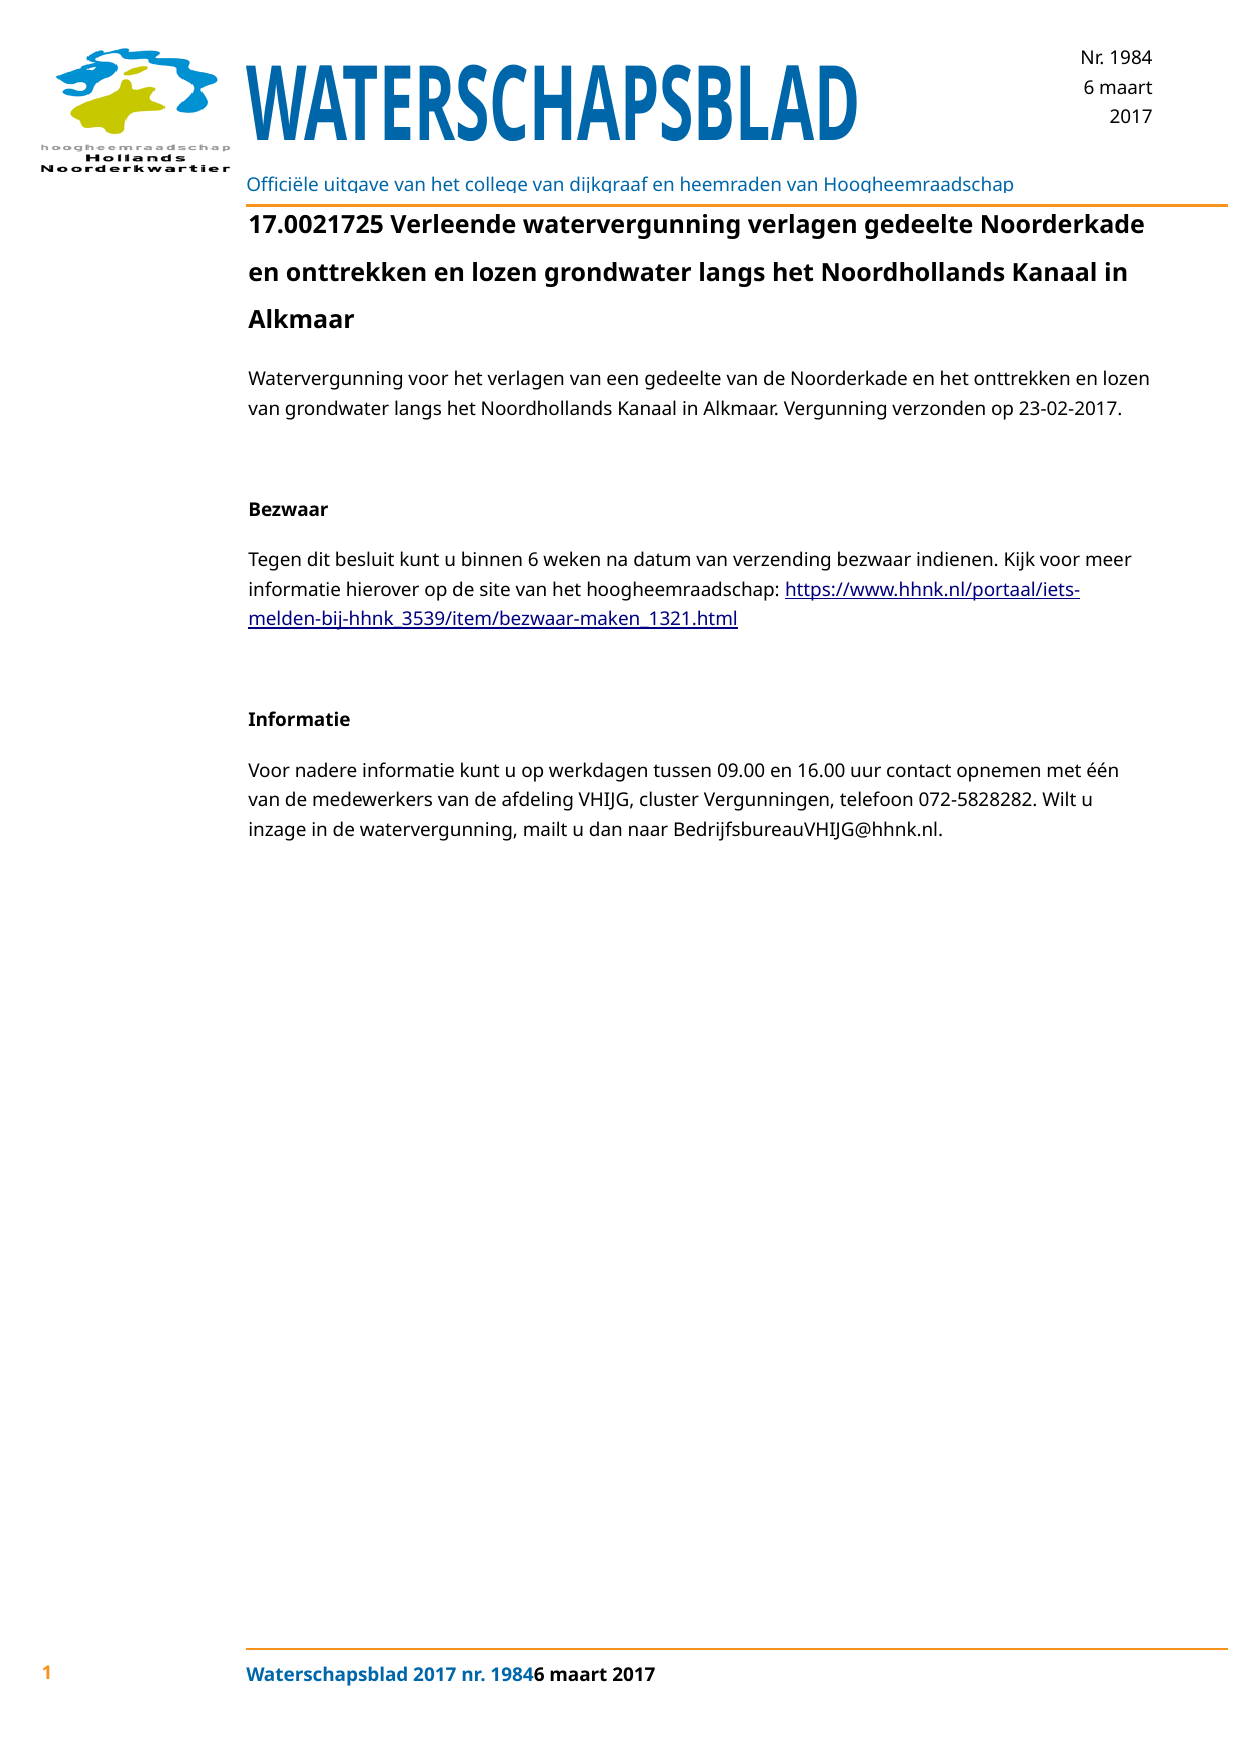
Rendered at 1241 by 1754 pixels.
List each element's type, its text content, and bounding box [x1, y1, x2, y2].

text 17.0021725 Verleende watervergunning verlagen gedeelte Noorderkade en onttrekken en lozen grondwater langs het Noordhollands Kanaal in Alkmaar [248, 207, 1152, 336]
text Tegen dit besluit kunt u binnen 6 weken na datum van verzending bezwaar indienen. Kijk voor meer informatie hierover op de site van het hoogheemraadschap: https://www.hhnk.nl/portaal/iets-melden-bij-hhnk_3539/item/bezwaar-maken_1321.html [248, 546, 1152, 631]
text Voor nadere informatie kunt u op werkdagen tussen 09.00 en 16.00 uur contact opnemen met één van de medewerkers van de afdeling VHIJG, cluster Vergunningen, telefoon 072-5828282. Wilt u inzage in de watervergunning, mailt u dan naar BedrijfsbureauVHIJG@hhnk.nl. [248, 757, 1152, 842]
picture [41, 47, 231, 172]
text Bezwaar [248, 496, 1152, 522]
text Watervergunning voor het verlagen van een gedeelte van de Noorderkade en het onttrekken en lozen van grondwater langs het Noordhollands Kanaal in Alkmaar. Vergunning verzonden op 23-02-2017. [248, 366, 1152, 421]
text Informatie [248, 706, 1152, 732]
